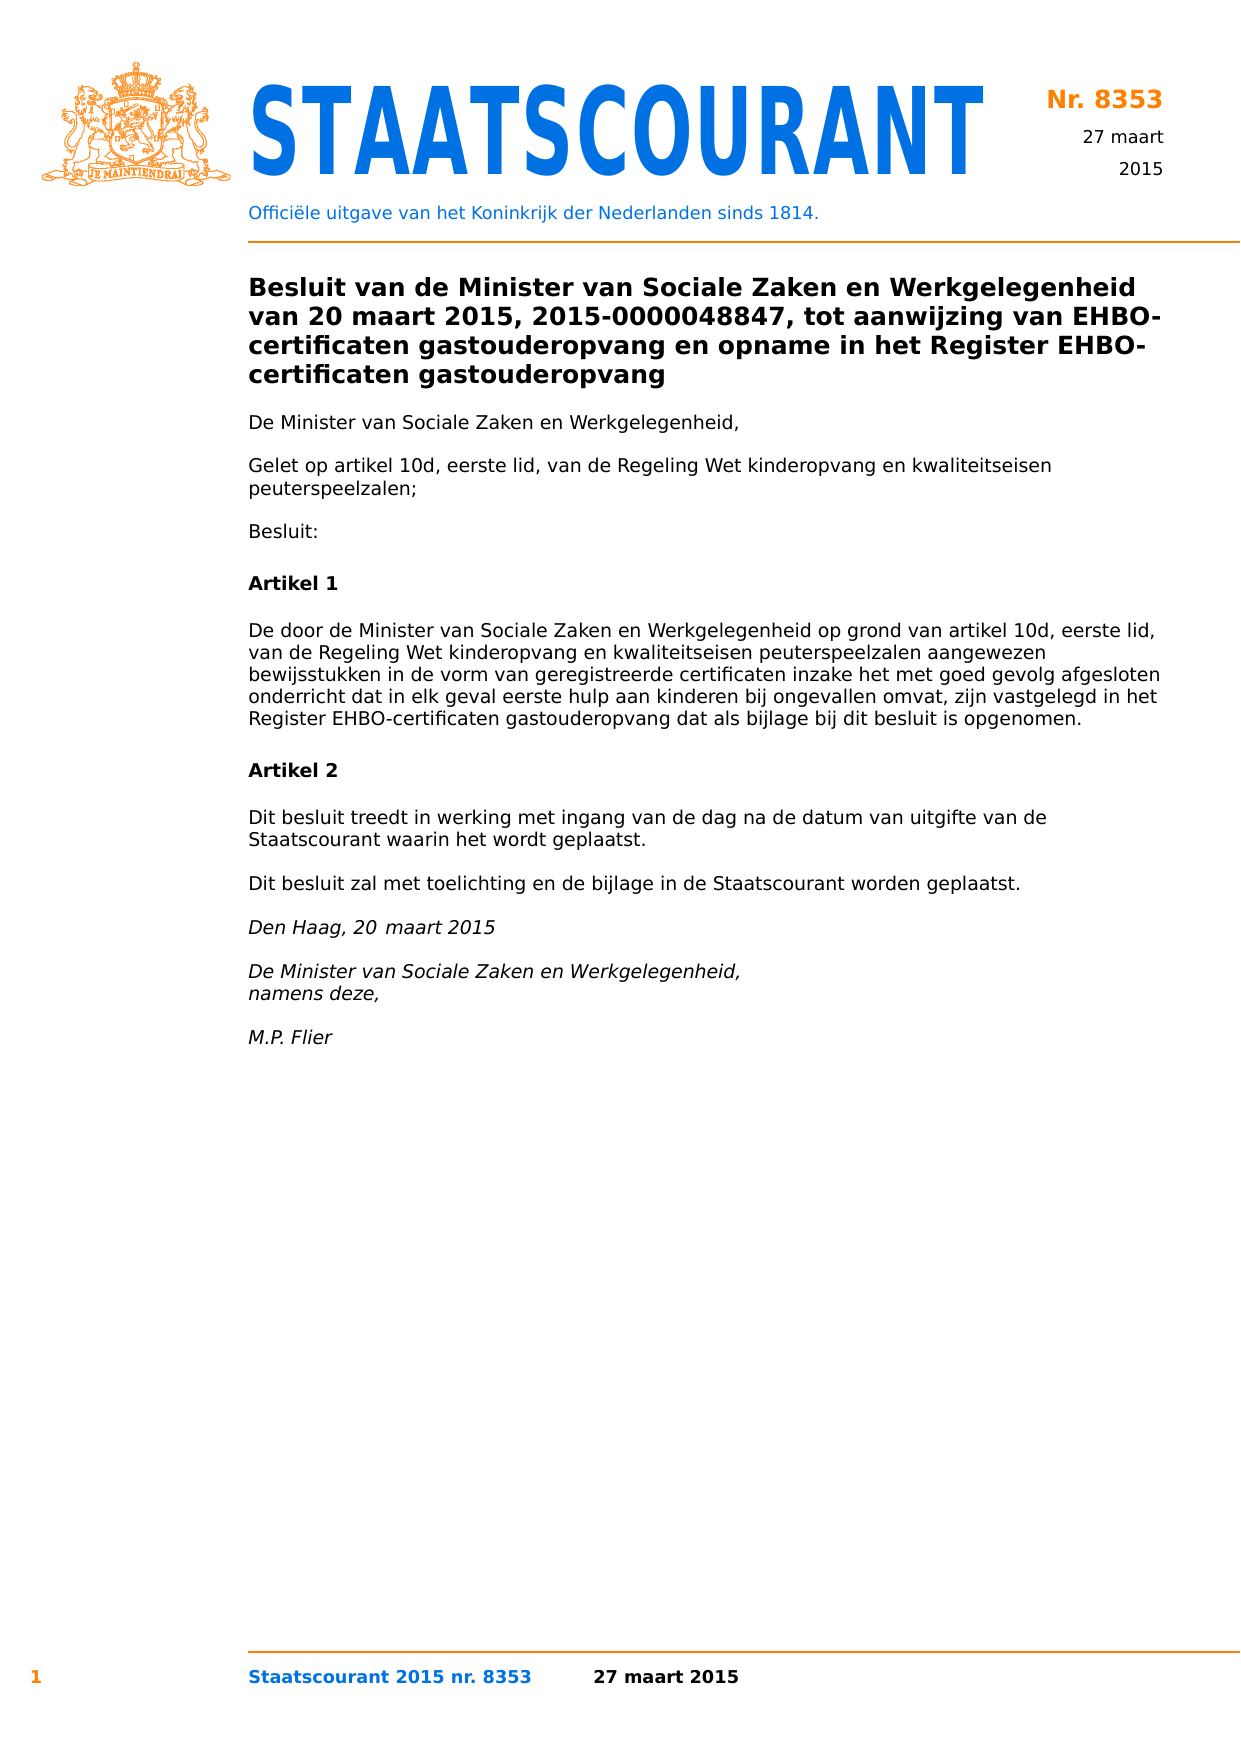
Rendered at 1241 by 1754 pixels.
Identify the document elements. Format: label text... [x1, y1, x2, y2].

text Den Haag, 20 maart 2015 [248, 917, 1163, 939]
table_header Nr. 8353 [998, 62, 1240, 121]
text De Minister van Sociale Zaken en Werkgelegenheid, namens deze, M.P. Flier [248, 961, 1163, 1048]
text De Minister van Sociale Zaken en Werkgelegenheid, [248, 412, 1163, 433]
text Besluit: [248, 521, 1163, 543]
subtitle Besluit van de Minister van Sociale Zaken en Werkgelegenheid van 20 maart 2015, 2015-0000048847, tot aanwijzing van EHBO-certificaten gastouderopvang en opname in het Register EHBO-certificaten gastouderopvang [248, 273, 1163, 390]
text Gelet op artikel 10d, eerste lid, van de Regeling Wet kinderopvang en kwaliteitseisen peuterspeelzalen; [248, 455, 1163, 499]
table_cell 27 maart [998, 121, 1240, 153]
table_header STAATSCOURANT [248, 62, 998, 203]
text De door de Minister van Sociale Zaken en Werkgelegenheid op grond van artikel 10d, eerste lid, van de Regeling Wet kinderopvang en kwaliteitseisen peuterspeelzalen aangewezen bewijsstukken in de vorm van geregistreerde certificaten inzake het met goed gevolg afgesloten onderricht dat in elk geval eerste hulp aan kinderen bij ongevallen omvat, zijn vastgelegd in het Register EHBO-certificaten gastouderopvang dat als bijlage bij dit besluit is opgenomen. [248, 620, 1163, 730]
table_cell 2015 [998, 153, 1240, 203]
table_header [25, 62, 248, 241]
text Dit besluit treedt in werking met ingang van de dag na de datum van uitgifte van de Staatscourant waarin het wordt geplaatst. [248, 807, 1163, 851]
subtitle Artikel 1 [248, 573, 1163, 595]
text Dit besluit zal met toelichting en de bijlage in de Staatscourant worden geplaatst. [248, 873, 1163, 895]
subtitle Artikel 2 [248, 760, 1163, 782]
table_cell Officiële uitgave van het Koninkrijk der Nederlanden sinds 1814. [248, 203, 1240, 241]
picture [41, 62, 231, 186]
